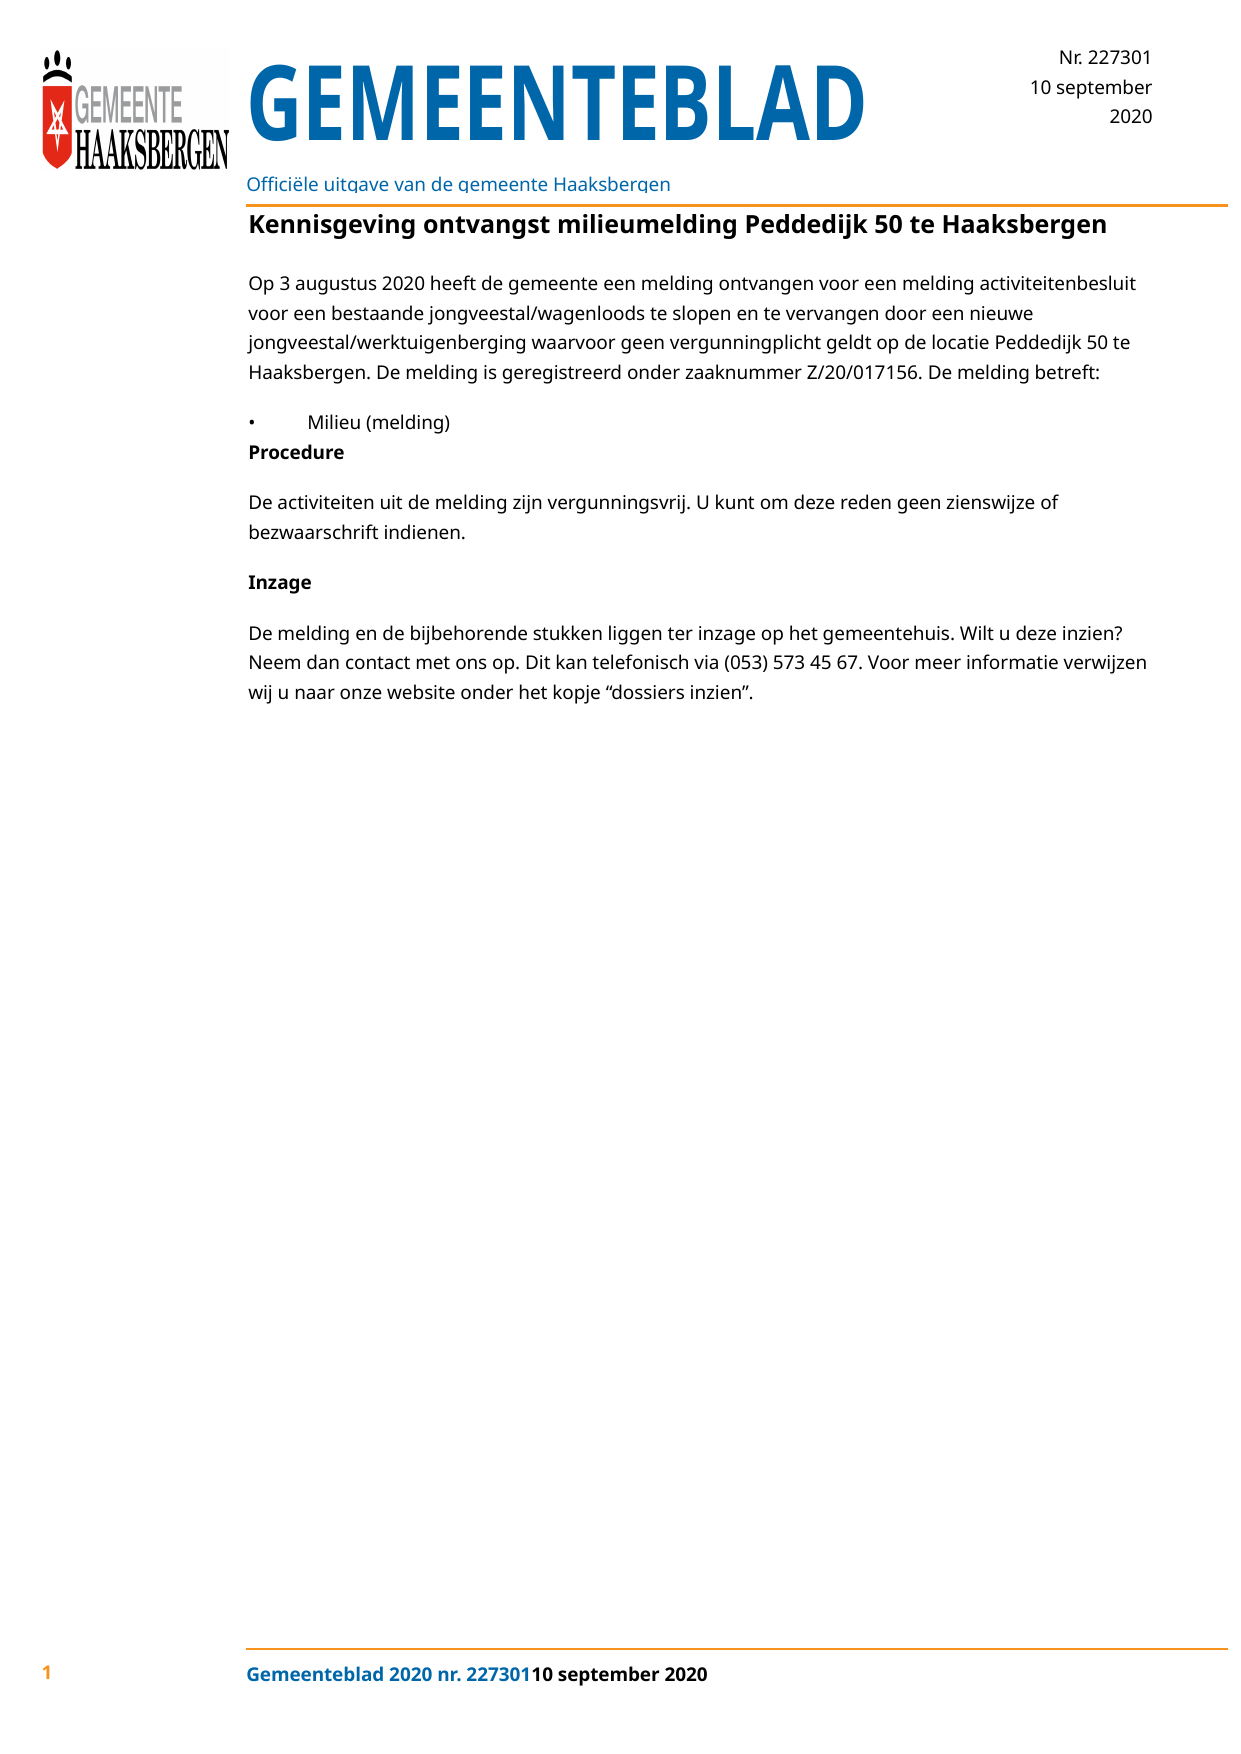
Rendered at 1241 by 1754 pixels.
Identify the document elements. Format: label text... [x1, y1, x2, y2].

text Procedure [248, 439, 1152, 465]
list Milieu (melding) [248, 409, 1152, 435]
picture [41, 47, 231, 172]
text Kennisgeving ontvangst milieumelding Peddedijk 50 te Haaksbergen [248, 207, 1152, 241]
text Inzage [248, 569, 1152, 595]
text De activiteiten uit de melding zijn vergunningsvrij. U kunt om deze reden geen zienswijze of bezwaarschrift indienen. [248, 489, 1152, 545]
text Op 3 augustus 2020 heeft de gemeente een melding ontvangen voor een melding activiteitenbesluit voor een bestaande jongveestal/wagenloods te slopen en te vervangen door een nieuwe jongveestal/werktuigenberging waarvoor geen vergunningplicht geldt op de locatie Peddedijk 50 te Haaksbergen. De melding is geregistreerd onder zaaknummer Z/20/017156. De melding betreft: [248, 270, 1152, 385]
text De melding en de bijbehorende stukken liggen ter inzage op het gemeentehuis. Wilt u deze inzien? Neem dan contact met ons op. Dit kan telefonisch via (053) 573 45 67. Voor meer informatie verwijzen wij u naar onze website onder het kopje “dossiers inzien”. [248, 620, 1152, 705]
